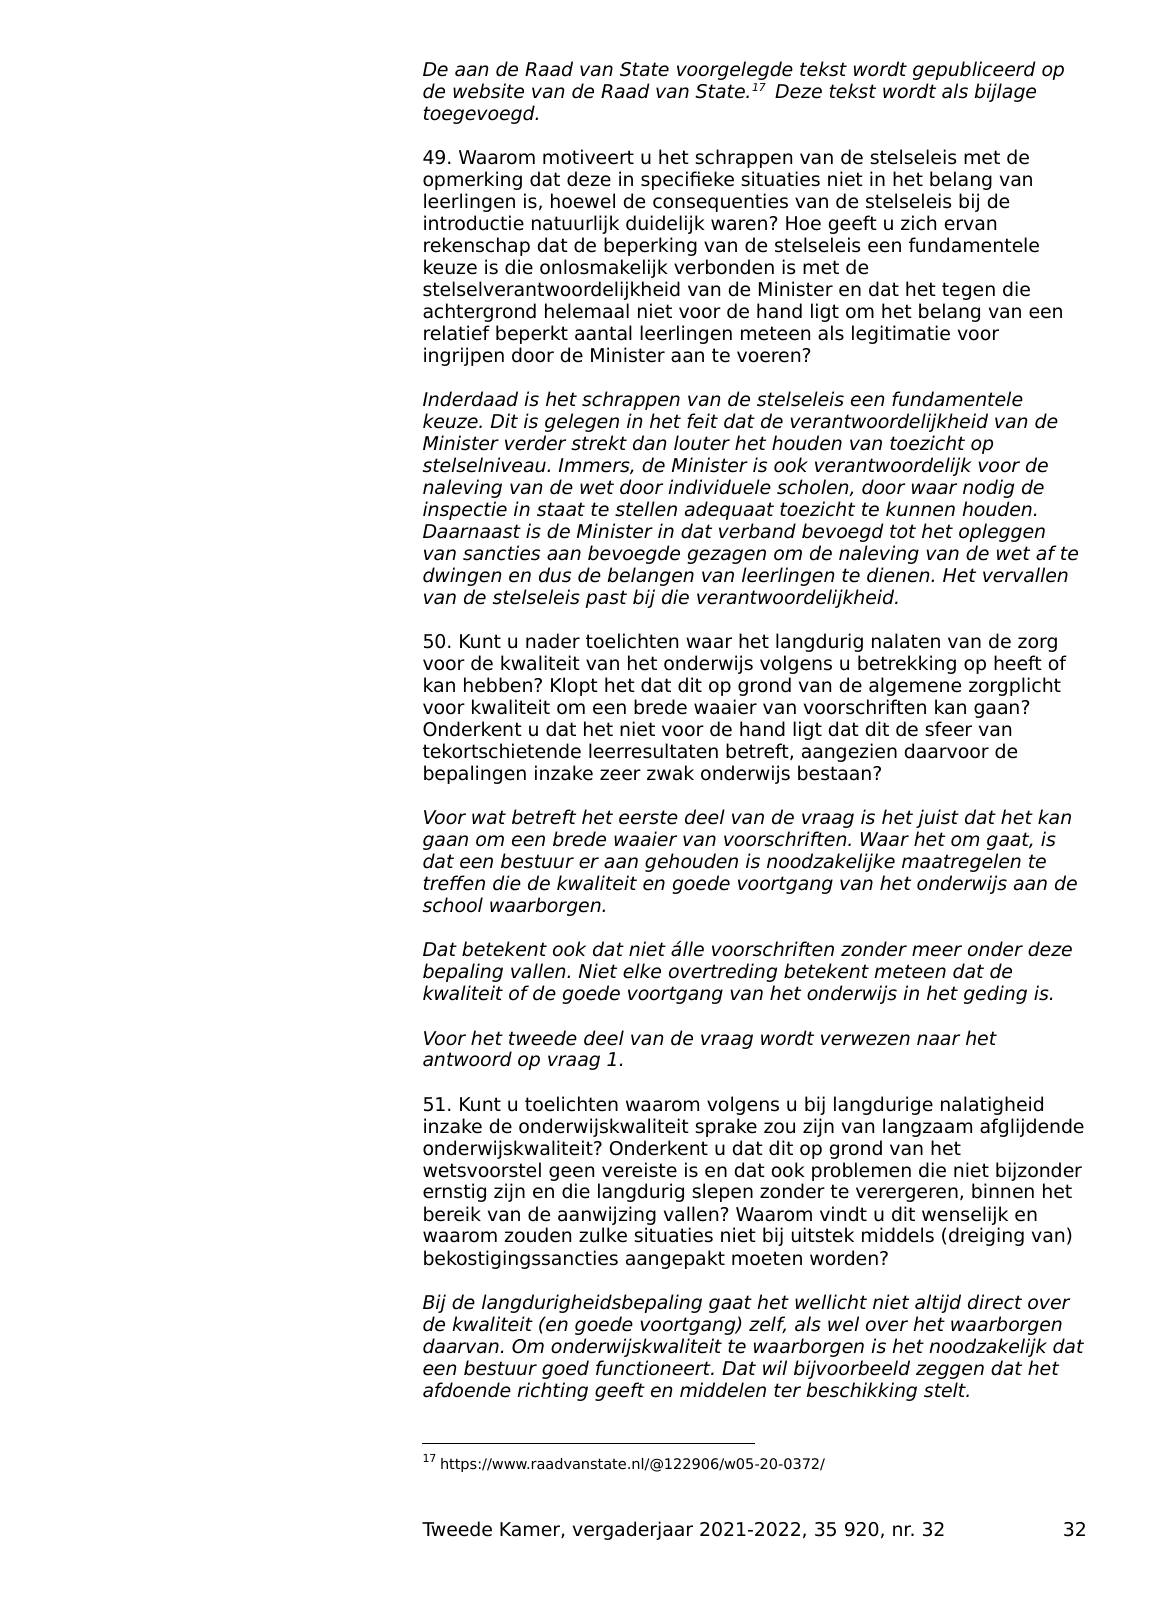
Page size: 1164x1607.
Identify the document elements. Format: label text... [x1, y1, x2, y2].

text https://www.raadvanstate.nl/@122906/w05-20-0372/ [422, 1452, 1087, 1474]
text Bij de langdurigheidsbepaling gaat het wellicht niet altijd direct over de kwaliteit (en goede voortgang) zelf, als wel over het waarborgen daarvan. Om onderwijskwaliteit te waarborgen is het noodzakelijk dat een bestuur goed functioneert. Dat wil bijvoorbeeld zeggen dat het afdoende richting geeft en middelen ter beschikking stelt. [422, 1292, 1087, 1401]
text De aan de Raad van State voorgelegde tekst wordt gepubliceerd op de website van de Raad van State. Deze tekst wordt als bijlage toegevoegd. [422, 59, 1087, 125]
text 49. Waarom motiveert u het schrappen van de stelseleis met de opmerking dat deze in specifieke situaties niet in het belang van leerlingen is, hoewel de consequenties van de stelseleis bij de introductie natuurlijk duidelijk waren? Hoe geeft u zich ervan rekenschap dat de beperking van de stelseleis een fundamentele keuze is die onlosmakelijk verbonden is met de stelselverantwoordelijkheid van de Minister en dat het tegen die achtergrond helemaal niet voor de hand ligt om het belang van een relatief beperkt aantal leerlingen meteen als legitimatie voor ingrijpen door de Minister aan te voeren? [422, 147, 1087, 367]
text Voor het tweede deel van de vraag wordt verwezen naar het antwoord op vraag 1. [422, 1027, 1087, 1071]
text Onderkent u dat het niet voor de hand ligt dat dit de sfeer van tekortschietende leerresultaten betreft, aangezien daarvoor de bepalingen inzake zeer zwak onderwijs bestaan? [422, 719, 1087, 785]
text Voor wat betreft het eerste deel van de vraag is het juist dat het kan gaan om een brede waaier van voorschriften. Waar het om gaat, is dat een bestuur er aan gehouden is noodzakelijke maatregelen te treffen die de kwaliteit en goede voortgang van het onderwijs aan de school waarborgen. [422, 807, 1087, 917]
text 51. Kunt u toelichten waarom volgens u bij langdurige nalatigheid inzake de onderwijskwaliteit sprake zou zijn van langzaam afglijdende onderwijskwaliteit? Onderkent u dat dit op grond van het wetsvoorstel geen vereiste is en dat ook problemen die niet bijzonder ernstig zijn en die langdurig slepen zonder te verergeren, binnen het bereik van de aanwijzing vallen? Waarom vindt u dit wenselijk en waarom zouden zulke situaties niet bij uitstek middels (dreiging van) bekostigingssancties aangepakt moeten worden? [422, 1093, 1087, 1269]
text Inderdaad is het schrappen van de stelseleis een fundamentele keuze. Dit is gelegen in het feit dat de verantwoordelijkheid van de Minister verder strekt dan louter het houden van toezicht op stelselniveau. Immers, de Minister is ook verantwoordelijk voor de naleving van de wet door individuele scholen, door waar nodig de inspectie in staat te stellen adequaat toezicht te kunnen houden. Daarnaast is de Minister in dat verband bevoegd tot het opleggen van sancties aan bevoegde gezagen om de naleving van de wet af te dwingen en dus de belangen van leerlingen te dienen. Het vervallen van de stelseleis past bij die verantwoordelijkheid. [422, 389, 1087, 609]
text 50. Kunt u nader toelichten waar het langdurig nalaten van de zorg voor de kwaliteit van het onderwijs volgens u betrekking op heeft of kan hebben? Klopt het dat dit op grond van de algemene zorgplicht voor kwaliteit om een brede waaier van voorschriften kan gaan? [422, 631, 1087, 719]
text Dat betekent ook dat niet álle voorschriften zonder meer onder deze bepaling vallen. Niet elke overtreding betekent meteen dat de kwaliteit of de goede voortgang van het onderwijs in het geding is. [422, 939, 1087, 1005]
